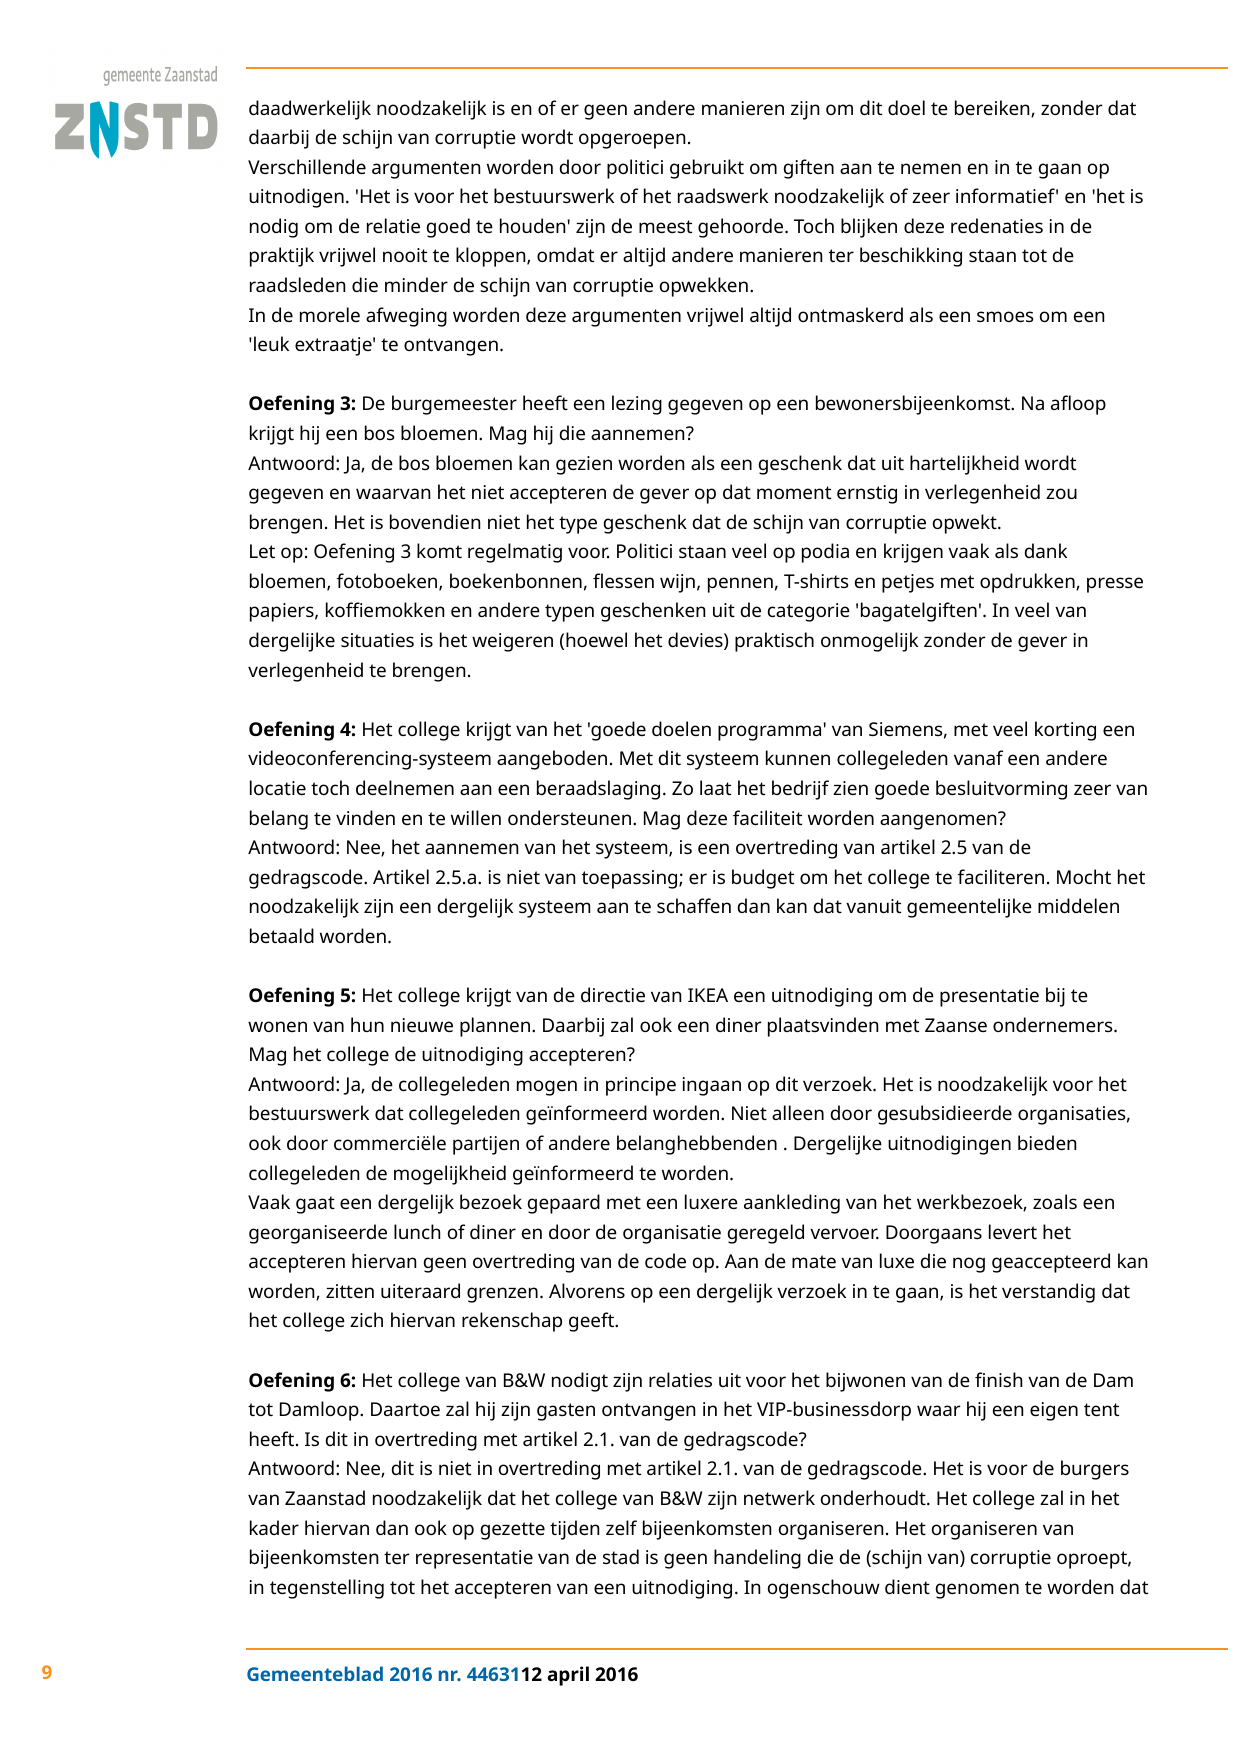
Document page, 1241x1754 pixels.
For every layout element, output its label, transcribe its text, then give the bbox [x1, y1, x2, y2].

text Oefening 3: De burgemeester heeft een lezing gegeven op een bewonersbijeenkomst. Na afloop krijgt hij een bos bloemen. Mag hij die aannemen? [248, 391, 1152, 446]
text Oefening 6: Het college van B&W nodigt zijn relaties uit voor het bijwonen van de finish van de Dam tot Damloop. Daartoe zal hij zijn gasten ontvangen in het VIP-businessdorp waar hij een eigen tent heeft. Is dit in overtreding met artikel 2.1. van de gedragscode? [248, 1367, 1152, 1452]
text Oefening 5: Het college krijgt van de directie van IKEA een uitnodiging om de presentatie bij te wonen van hun nieuwe plannen. Daarbij zal ook een diner plaatsvinden met Zaanse ondernemers. Mag het college de uitnodiging accepteren? [248, 982, 1152, 1067]
text Antwoord: Nee, dit is niet in overtreding met artikel 2.1. van de gedragscode. Het is voor de burgers van Zaanstad noodzakelijk dat het college van B&W zijn netwerk onderhoudt. Het college zal in het kader hiervan dan ook op gezette tijden zelf bijeenkomsten organiseren. Het organiseren van bijeenkomsten ter representatie van de stad is geen handeling die de (schijn van) corruptie oproept, in tegenstelling tot het accepteren van een uitnodiging. In ogenschouw dient genomen te worden dat [248, 1456, 1152, 1600]
text Antwoord: Ja, de bos bloemen kan gezien worden als een geschenk dat uit hartelijkheid wordt gegeven en waarvan het niet accepteren de gever op dat moment ernstig in verlegenheid zou brengen. Het is bovendien niet het type geschenk dat de schijn van corruptie opwekt. [248, 450, 1152, 535]
text daadwerkelijk noodzakelijk is en of er geen andere manieren zijn om dit doel te bereiken, zonder dat daarbij de schijn van corruptie wordt opgeroepen. [248, 95, 1152, 150]
text In de morele afweging worden deze argumenten vrijwel altijd ontmaskerd als een smoes om een 'leuk extraatje' te ontvangen. [248, 302, 1152, 357]
text Let op: Oefening 3 komt regelmatig voor. Politici staan veel op podia en krijgen vaak als dank bloemen, fotoboeken, boekenbonnen, flessen wijn, pennen, T-shirts en petjes met opdrukken, presse papiers, koffiemokken en andere typen geschenken uit de categorie 'bagatelgiften'. In veel van dergelijke situaties is het weigeren (hoewel het devies) praktisch onmogelijk zonder de gever in verlegenheid te brengen. [248, 538, 1152, 683]
picture [41, 47, 231, 172]
text Vaak gaat een dergelijk bezoek gepaard met een luxere aankleding van het werkbezoek, zoals een georganiseerde lunch of diner en door de organisatie geregeld vervoer. Doorgaans levert het accepteren hiervan geen overtreding van de code op. Aan de mate van luxe die nog geaccepteerd kan worden, zitten uiteraard grenzen. Alvorens op een dergelijk verzoek in te gaan, is het verstandig dat het college zich hiervan rekenschap geeft. [248, 1189, 1152, 1333]
text Verschillende argumenten worden door politici gebruikt om giften aan te nemen en in te gaan op uitnodigen. 'Het is voor het bestuurswerk of het raadswerk noodzakelijk of zeer informatief' en 'het is nodig om de relatie goed te houden' zijn de meest gehoorde. Toch blijken deze redenaties in de praktijk vrijwel nooit te kloppen, omdat er altijd andere manieren ter beschikking staan tot de raadsleden die minder de schijn van corruptie opwekken. [248, 154, 1152, 298]
text Oefening 4: Het college krijgt van het 'goede doelen programma' van Siemens, met veel korting een videoconferencing-systeem aangeboden. Met dit systeem kunnen collegeleden vanaf een andere locatie toch deelnemen aan een beraadslaging. Zo laat het bedrijf zien goede besluitvorming zeer van belang te vinden en te willen ondersteunen. Mag deze faciliteit worden aangenomen? [248, 716, 1152, 831]
text Antwoord: Nee, het aannemen van het systeem, is een overtreding van artikel 2.5 van de gedragscode. Artikel 2.5.a. is niet van toepassing; er is budget om het college te faciliteren. Mocht het noodzakelijk zijn een dergelijk systeem aan te schaffen dan kan dat vanuit gemeentelijke middelen betaald worden. [248, 834, 1152, 949]
text Antwoord: Ja, de collegeleden mogen in principe ingaan op dit verzoek. Het is noodzakelijk voor het bestuurswerk dat collegeleden geïnformeerd worden. Niet alleen door gesubsidieerde organisaties, ook door commerciële partijen of andere belanghebbenden . Dergelijke uitnodigingen bieden collegeleden de mogelijkheid geïnformeerd te worden. [248, 1071, 1152, 1186]
